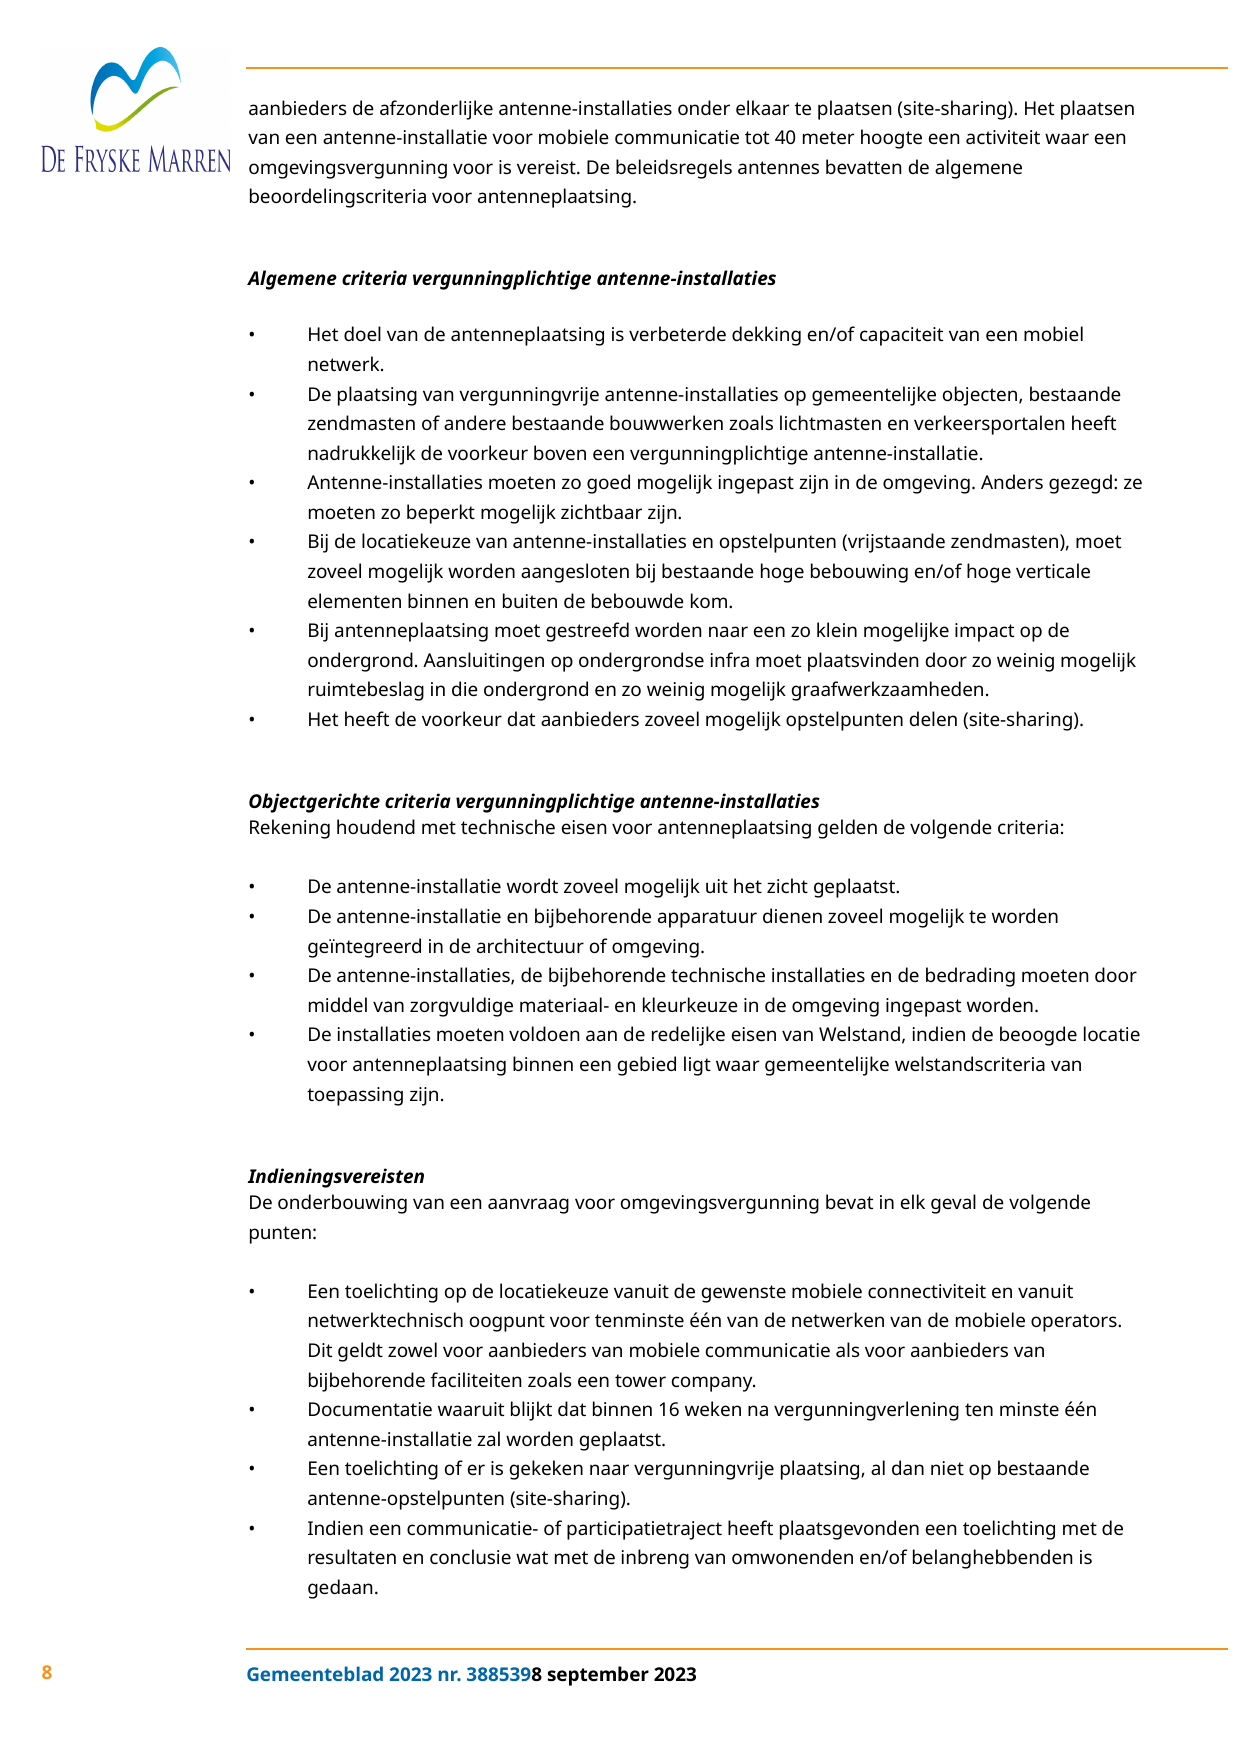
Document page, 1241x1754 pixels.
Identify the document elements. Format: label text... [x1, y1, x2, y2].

list Een toelichting op de locatiekeuze vanuit de gewenste mobiele connectiviteit en vanuit netwerktechnisch oogpunt voor tenminste één van de netwerken van de mobiele operators. Dit geldt zowel voor aanbieders van mobiele communicatie als voor aanbieders van bijbehorende faciliteiten zoals een tower company. [248, 1278, 1152, 1392]
list Antenne-installaties moeten zo goed mogelijk ingepast zijn in de omgeving. Anders gezegd: ze moeten zo beperkt mogelijk zichtbaar zijn. [248, 469, 1152, 525]
text Algemene criteria vergunningplichtige antenne-installaties [248, 263, 1152, 292]
list De antenne-installatie wordt zoveel mogelijk uit het zicht geplaatst. [248, 874, 1152, 899]
list De installaties moeten voldoen aan de redelijke eisen van Welstand, indien de beoogde locatie voor antenneplaatsing binnen een gebied ligt waar gemeentelijke welstandscriteria van toepassing zijn. [248, 1022, 1152, 1107]
list Bij de locatiekeuze van antenne-installaties en opstelpunten (vrijstaande zendmasten), moet zoveel mogelijk worden aangesloten bij bestaande hoge bebouwing en/of hoge verticale elementen binnen en buiten de bebouwde kom. [248, 529, 1152, 613]
list De antenne-installatie en bijbehorende apparatuur dienen zoveel mogelijk te worden geïntegreerd in de architectuur of omgeving. [248, 903, 1152, 959]
text aanbieders de afzonderlijke antenne-installaties onder elkaar te plaatsen (site-sharing). Het plaatsen van een antenne-installatie voor mobiele communicatie tot 40 meter hoogte een activiteit waar een omgevingsvergunning voor is vereist. De beleidsregels antennes bevatten de algemene beoordelingscriteria voor antenneplaatsing. [248, 95, 1152, 209]
text Objectgerichte criteria vergunningplichtige antenne-installaties [248, 786, 1152, 814]
picture [41, 47, 231, 172]
list Bij antenneplaatsing moet gestreefd worden naar een zo klein mogelijke impact op de ondergrond. Aansluitingen op ondergrondse infra moet plaatsvinden door zo weinig mogelijk ruimtebeslag in die ondergrond en zo weinig mogelijk graafwerkzaamheden. [248, 617, 1152, 702]
list Indien een communicatie- of participatietraject heeft plaatsgevonden een toelichting met de resultaten en conclusie wat met de inbreng van omwonenden en/of belanghebbenden is gedaan. [248, 1515, 1152, 1599]
list Het heeft de voorkeur dat aanbieders zoveel mogelijk opstelpunten delen (site-sharing). [248, 706, 1152, 732]
list Het doel van de antenneplaatsing is verbeterde dekking en/of capaciteit van een mobiel netwerk. [248, 322, 1152, 377]
text De onderbouwing van een aanvraag voor omgevingsvergunning bevat in elk geval de volgende punten: [248, 1189, 1152, 1244]
list De antenne-installaties, de bijbehorende technische installaties en de bedrading moeten door middel van zorgvuldige materiaal- en kleurkeuze in de omgeving ingepast worden. [248, 962, 1152, 1018]
text Indieningsvereisten [248, 1161, 1152, 1189]
list Documentatie waaruit blijkt dat binnen 16 weken na vergunningverlening ten minste één antenne-installatie zal worden geplaatst. [248, 1396, 1152, 1452]
list Een toelichting of er is gekeken naar vergunningvrije plaatsing, al dan niet op bestaande antenne-opstelpunten (site-sharing). [248, 1456, 1152, 1511]
text Rekening houdend met technische eisen voor antenneplaatsing gelden de volgende criteria: [248, 814, 1152, 840]
list De plaatsing van vergunningvrije antenne-installaties op gemeentelijke objecten, bestaande zendmasten of andere bestaande bouwwerken zoals lichtmasten en verkeersportalen heeft nadrukkelijk de voorkeur boven een vergunningplichtige antenne-installatie. [248, 381, 1152, 466]
